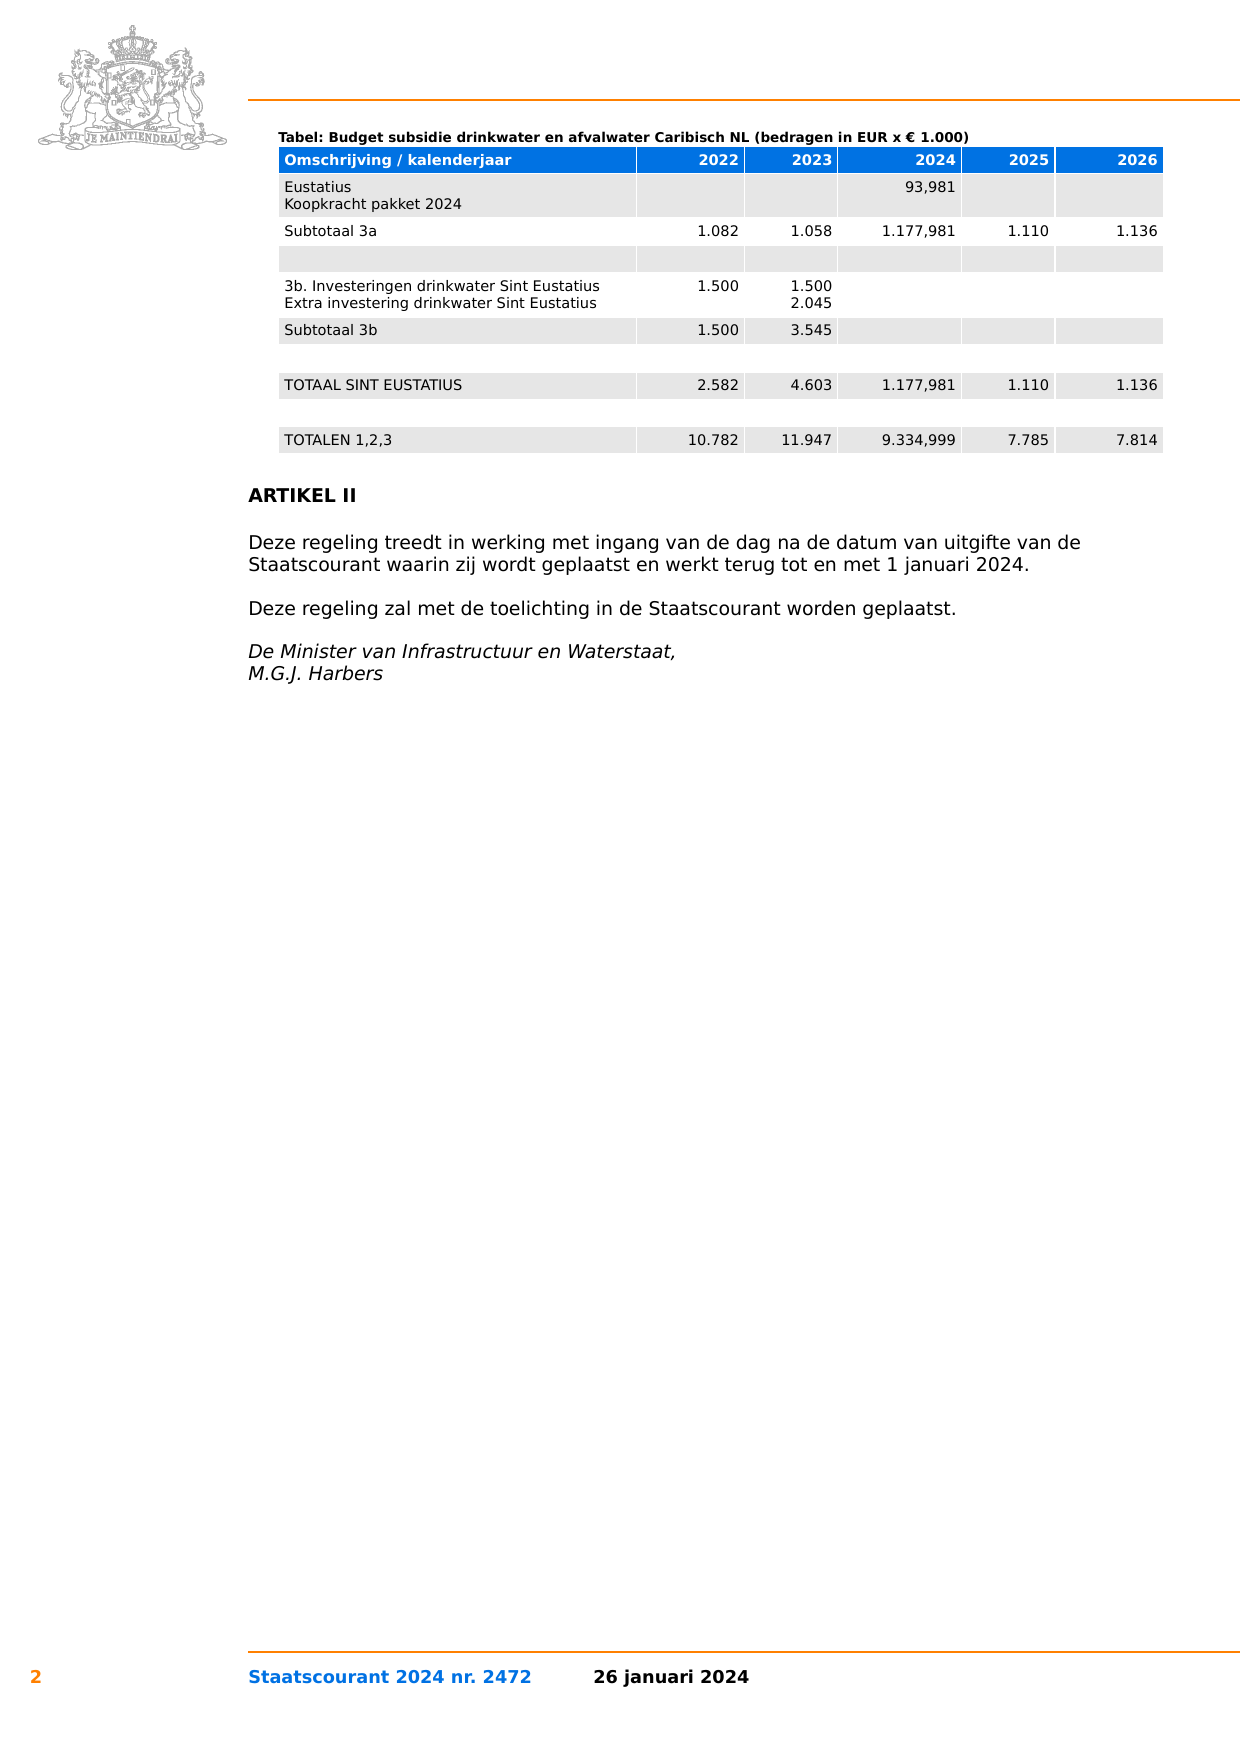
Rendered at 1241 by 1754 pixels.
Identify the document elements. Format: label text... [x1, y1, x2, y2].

table_cell 2026 [1056, 147, 1163, 173]
table_cell [637, 345, 744, 371]
table_cell [279, 345, 636, 371]
table_cell [962, 318, 1054, 344]
table_cell 3b. Investeringen drinkwater Sint Eustatius Extra investering drinkwater Sint Eustatius [279, 273, 636, 317]
table_cell Subtotaal 3a [279, 219, 636, 245]
table_cell 93,981 [838, 174, 961, 217]
table_cell 1.177,981 [838, 373, 961, 399]
table_cell [279, 246, 636, 272]
table_cell 7.814 [1056, 427, 1163, 453]
table_cell [637, 400, 744, 426]
table_cell 1.110 [962, 373, 1054, 399]
table_cell 1.136 [1056, 373, 1163, 399]
table_cell 4.603 [745, 373, 837, 399]
table_cell 11.947 [745, 427, 837, 453]
table_cell [745, 345, 837, 371]
table_cell 1.500 2.045 [745, 273, 837, 317]
table_cell 1.500 [637, 318, 744, 344]
table_cell [1056, 273, 1163, 317]
table_cell [838, 400, 961, 426]
table_cell [745, 246, 837, 272]
table_cell TOTALEN 1,2,3 [279, 427, 636, 453]
table_cell 2.582 [637, 373, 744, 399]
text Deze regeling zal met de toelichting in de Staatscourant worden geplaatst. [248, 597, 1163, 619]
table_cell [637, 174, 744, 217]
table_cell [838, 246, 961, 272]
picture [38, 25, 227, 150]
table_cell [962, 174, 1054, 217]
table_cell 2025 [962, 147, 1054, 173]
table_cell 7.785 [962, 427, 1054, 453]
table_cell 1.177,981 [838, 219, 961, 245]
table_cell 3.545 [745, 318, 837, 344]
table_cell 2022 [637, 147, 744, 173]
table_cell [279, 400, 636, 426]
table_cell 1.500 [637, 273, 744, 317]
table_cell [637, 246, 744, 272]
table_cell [838, 318, 961, 344]
table_cell [962, 345, 1054, 371]
table_cell Subtotaal 3b [279, 318, 636, 344]
table_cell 1.136 [1056, 219, 1163, 245]
table_cell [1056, 318, 1163, 344]
table_cell [1056, 400, 1163, 426]
table_cell 10.782 [637, 427, 744, 453]
table_cell [745, 174, 837, 217]
table_cell Eustatius Koopkracht pakket 2024 [279, 174, 636, 217]
table_cell 2023 [745, 147, 837, 173]
table_cell 1.058 [745, 219, 837, 245]
table_cell [962, 400, 1054, 426]
table_header Tabel: Budget subsidie drinkwater en afvalwater Caribisch NL (bedragen in EUR x € 1.000) [278, 130, 1163, 146]
table_cell [838, 273, 961, 317]
table_cell [1056, 345, 1163, 371]
table_cell TOTAAL SINT EUSTATIUS [279, 373, 636, 399]
table_cell 2024 [838, 147, 961, 173]
table_cell [838, 345, 961, 371]
table_cell 9.334,999 [838, 427, 961, 453]
table_cell [1056, 174, 1163, 217]
table_cell Omschrijving / kalenderjaar [279, 147, 636, 173]
table_cell [962, 246, 1054, 272]
table_cell 1.110 [962, 219, 1054, 245]
text Deze regeling treedt in werking met ingang van de dag na de datum van uitgifte van de Staatscourant waarin zij wordt geplaatst en werkt terug tot en met 1 januari 2024. [248, 532, 1163, 576]
subtitle ARTIKEL II [248, 484, 1163, 507]
table_cell [962, 273, 1054, 317]
table_cell 1.082 [637, 219, 744, 245]
table_cell [745, 400, 837, 426]
table_cell [1056, 246, 1163, 272]
text De Minister van Infrastructuur en Waterstaat, M.G.J. Harbers [248, 641, 1163, 685]
